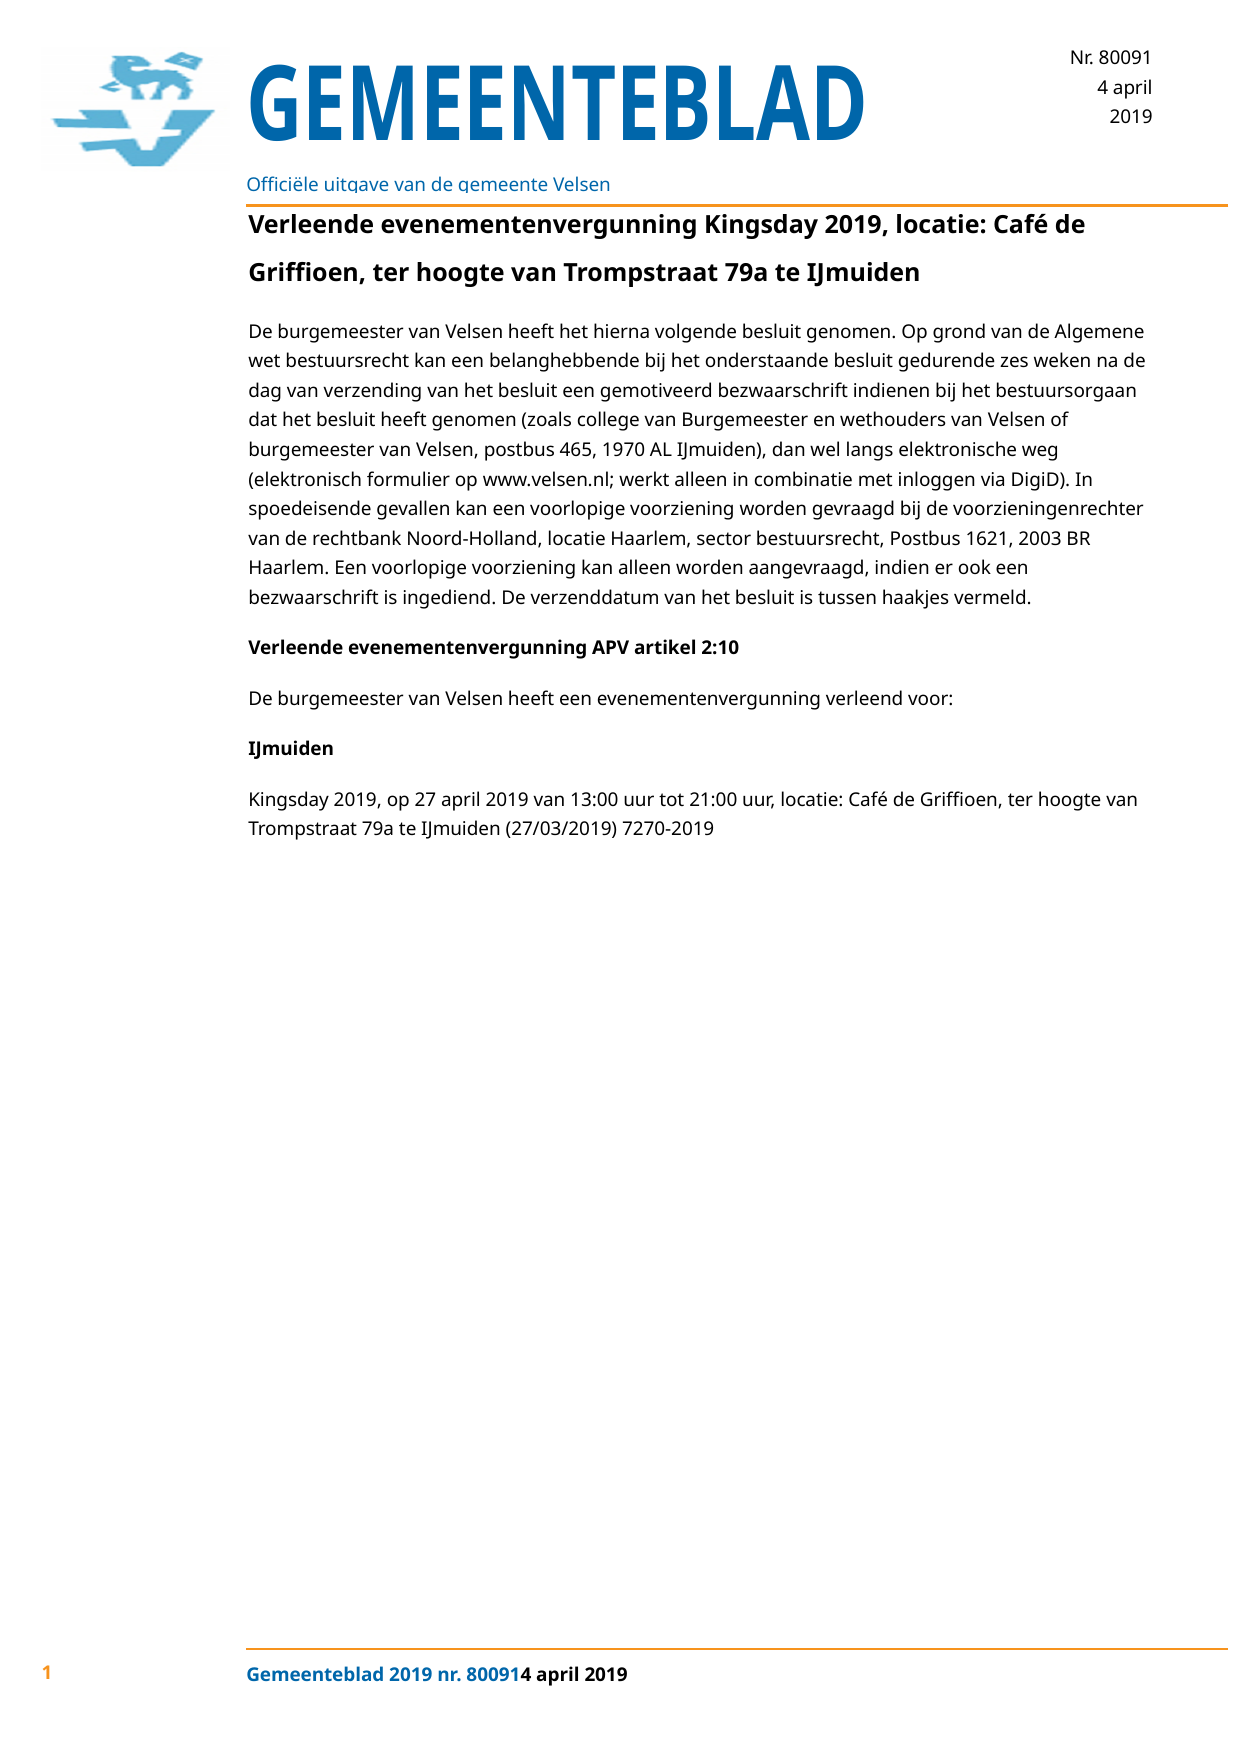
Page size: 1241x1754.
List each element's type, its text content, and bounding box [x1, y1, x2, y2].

text De burgemeester van Velsen heeft een evenementenvergunning verleend voor: [248, 685, 1152, 711]
text Verleende evenementenvergunning APV artikel 2:10 [248, 634, 1152, 660]
text Kingsday 2019, op 27 april 2019 van 13:00 uur tot 21:00 uur, locatie: Café de Griffioen, ter hoogte van Trompstraat 79a te IJmuiden (27/03/2019) 7270-2019 [248, 786, 1152, 841]
text De burgemeester van Velsen heeft het hierna volgende besluit genomen. Op grond van de Algemene wet bestuursrecht kan een belanghebbende bij het onderstaande besluit gedurende zes weken na de dag van verzending van het besluit een gemotiveerd bezwaarschrift indienen bij het bestuursorgaan dat het besluit heeft genomen (zoals college van Burgemeester en wethouders van Velsen of burgemeester van Velsen, postbus 465, 1970 AL IJmuiden), dan wel langs elektronische weg (elektronisch formulier op www.velsen.nl; werkt alleen in combinatie met inloggen via DigiD). In spoedeisende gevallen kan een voorlopige voorziening worden gevraagd bij de voorzieningenrechter van de rechtbank Noord-Holland, locatie Haarlem, sector bestuursrecht, Postbus 1621, 2003 BR Haarlem. Een voorlopige voorziening kan alleen worden aangevraagd, indien er ook een bezwaarschrift is ingediend. De verzenddatum van het besluit is tussen haakjes vermeld. [248, 318, 1152, 610]
text Verleende evenementenvergunning Kingsday 2019, locatie: Café de Griffioen, ter hoogte van Trompstraat 79a te IJmuiden [248, 207, 1152, 288]
text IJmuiden [248, 735, 1152, 761]
picture [41, 47, 231, 172]
